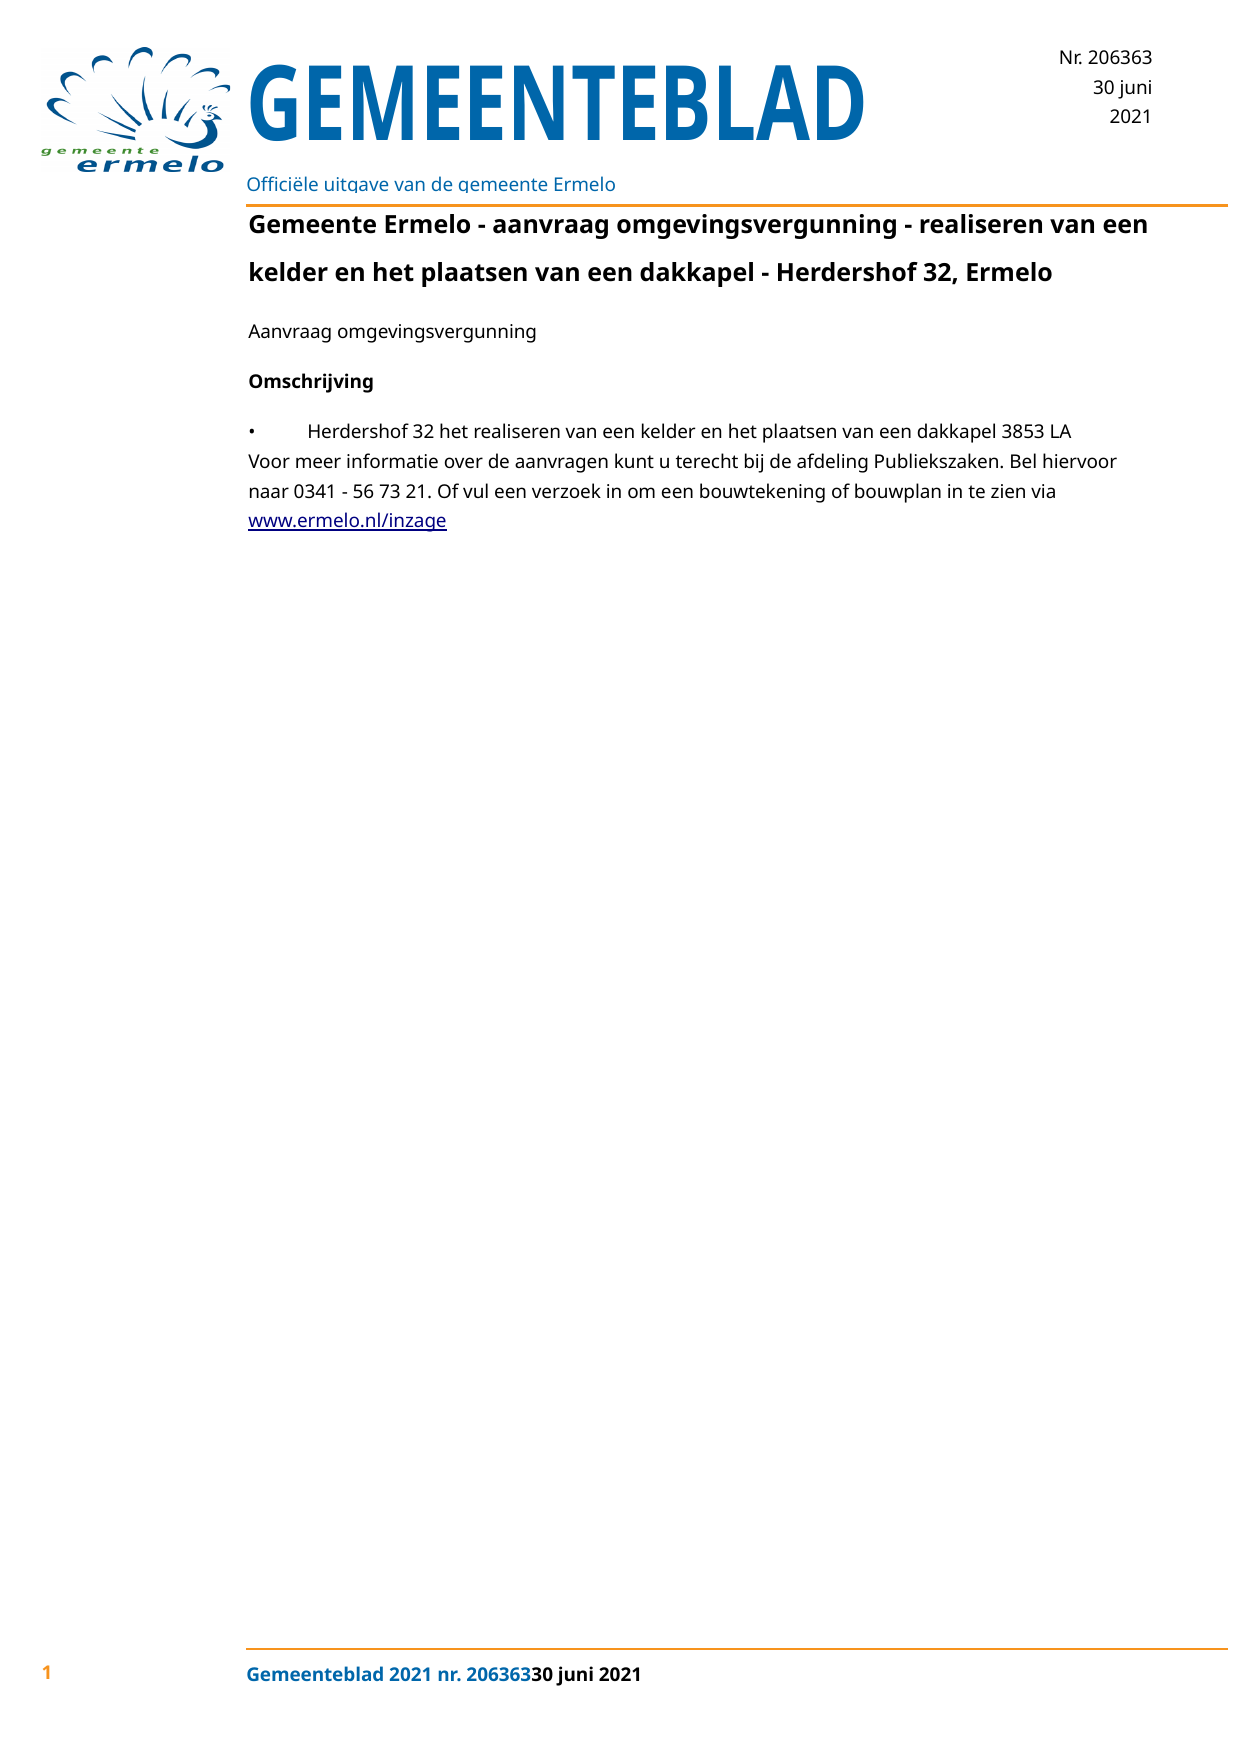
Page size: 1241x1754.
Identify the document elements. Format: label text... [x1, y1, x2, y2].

text Gemeente Ermelo - aanvraag omgevingsvergunning - realiseren van een kelder en het plaatsen van een dakkapel - Herdershof 32, Ermelo [248, 207, 1152, 288]
text Voor meer informatie over de aanvragen kunt u terecht bij de afdeling Publiekszaken. Bel hiervoor naar 0341 - 56 73 21. Of vul een verzoek in om een bouwtekening of bouwplan in te zien via www.ermelo.nl/inzage [248, 448, 1152, 533]
text Aanvraag omgevingsvergunning [248, 318, 1152, 344]
picture [41, 47, 231, 172]
list Herdershof 32 het realiseren van een kelder en het plaatsen van een dakkapel 3853 LA [248, 419, 1152, 444]
text Omschrijving [248, 368, 1152, 394]
